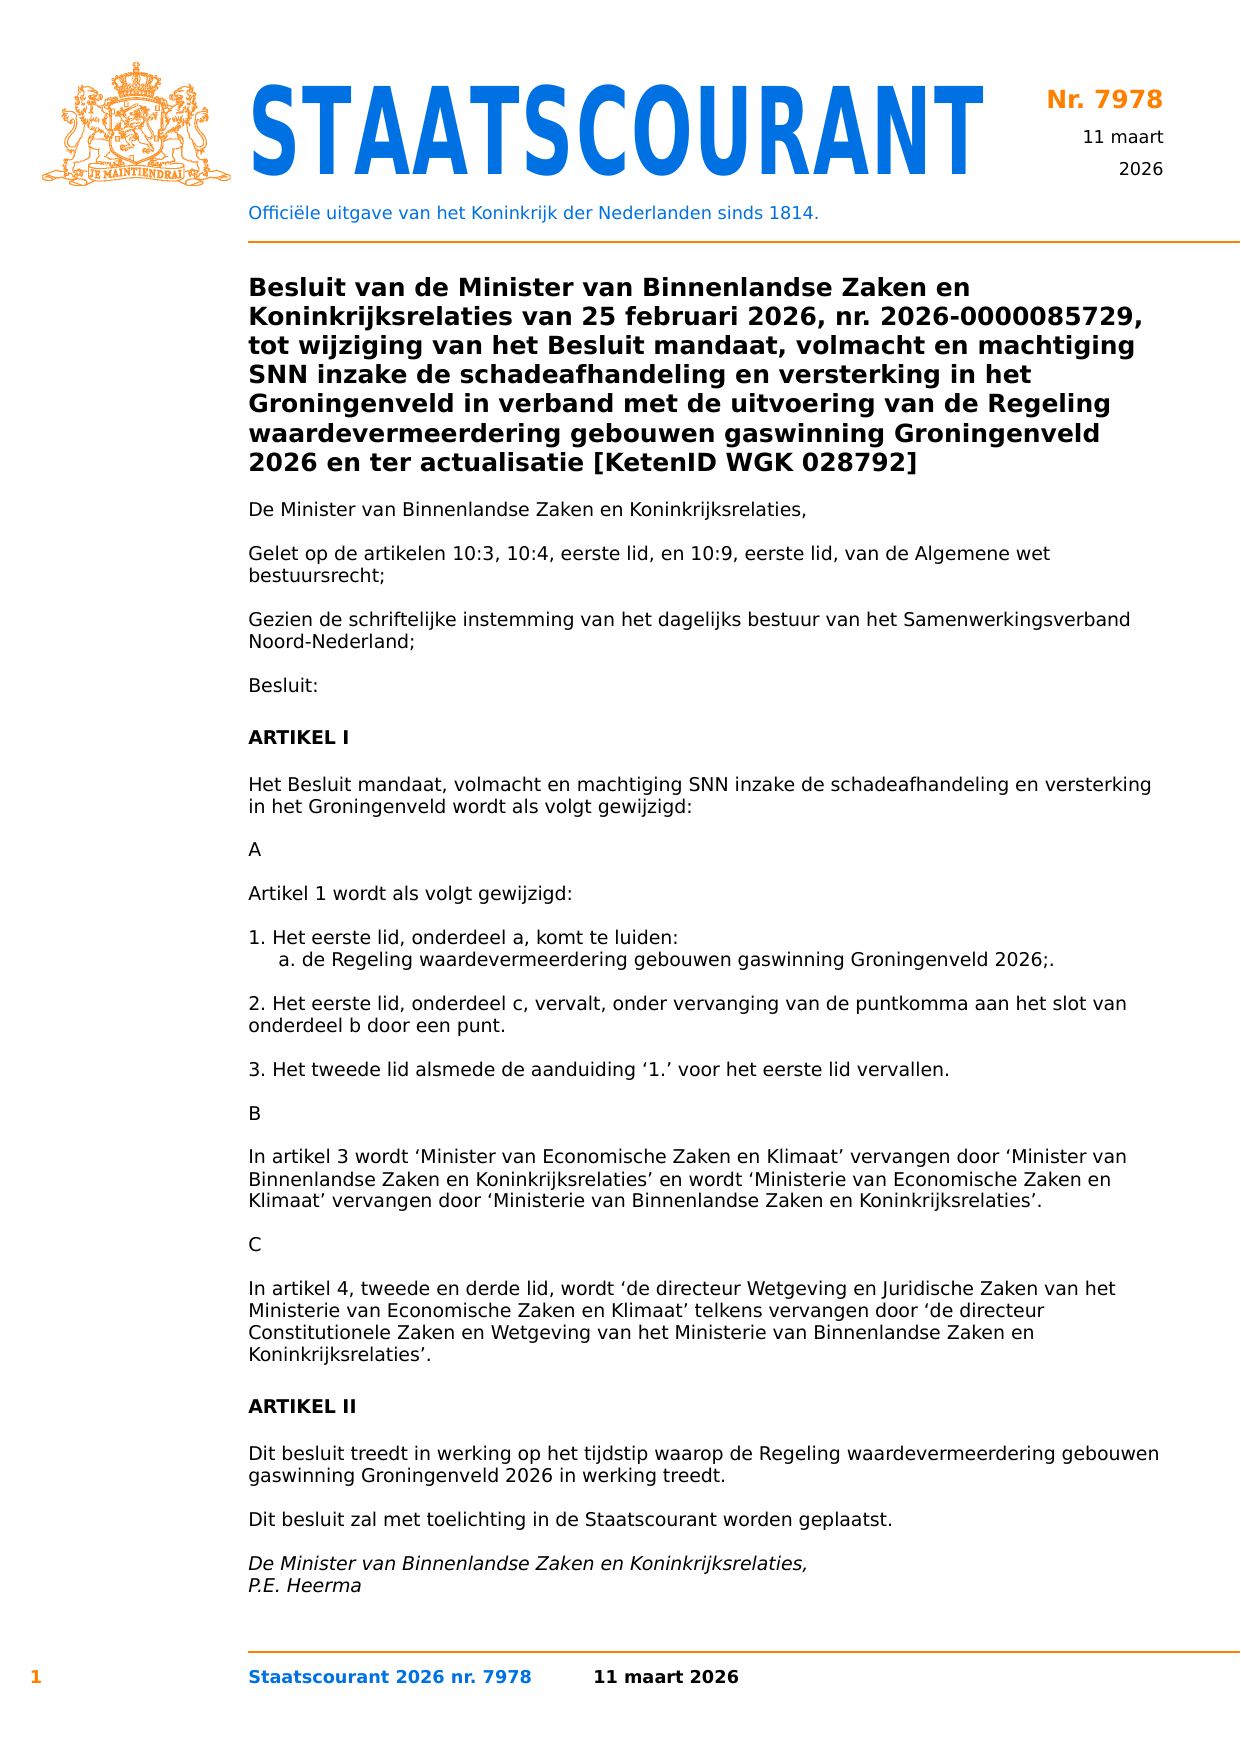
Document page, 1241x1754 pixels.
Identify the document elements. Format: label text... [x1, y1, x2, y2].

text In artikel 4, tweede en derde lid, wordt ‘de directeur Wetgeving en Juridische Zaken van het Ministerie van Economische Zaken en Klimaat’ telkens vervangen door ‘de directeur Constitutionele Zaken en Wetgeving van het Ministerie van Binnenlandse Zaken en Koninkrijksrelaties’. [248, 1278, 1163, 1366]
text Gelet op de artikelen 10:3, 10:4, eerste lid, en 10:9, eerste lid, van de Algemene wet bestuursrecht; [248, 543, 1163, 587]
subtitle ARTIKEL II [248, 1396, 1163, 1418]
subtitle Besluit van de Minister van Binnenlandse Zaken en Koninkrijksrelaties van 25 februari 2026, nr. 2026-0000085729, tot wijziging van het Besluit mandaat, volmacht en machtiging SNN inzake de schadeafhandeling en versterking in het Groningenveld in verband met de uitvoering van de Regeling waardevermeerdering gebouwen gaswinning Groningenveld 2026 en ter actualisatie [KetenID WGK 028792] [248, 273, 1163, 477]
table_header Nr. 7978 [998, 62, 1240, 121]
text De Minister van Binnenlandse Zaken en Koninkrijksrelaties, P.E. Heerma [248, 1553, 1163, 1597]
table_header STAATSCOURANT [248, 62, 998, 203]
text In artikel 3 wordt ‘Minister van Economische Zaken en Klimaat’ vervangen door ‘Minister van Binnenlandse Zaken en Koninkrijksrelaties’ en wordt ‘Ministerie van Economische Zaken en Klimaat’ vervangen door ‘Ministerie van Binnenlandse Zaken en Koninkrijksrelaties’. [248, 1146, 1163, 1212]
table_header [25, 62, 248, 241]
table_cell 11 maart [998, 121, 1240, 153]
text Gezien de schriftelijke instemming van het dagelijks bestuur van het Samenwerkingsverband Noord-Nederland; [248, 609, 1163, 653]
text Dit besluit treedt in werking op het tijdstip waarop de Regeling waardevermeerdering gebouwen gaswinning Groningenveld 2026 in werking treedt. [248, 1443, 1163, 1487]
text 2. Het eerste lid, onderdeel c, vervalt, onder vervanging van de puntkomma aan het slot van onderdeel b door een punt. [248, 993, 1163, 1037]
text Artikel 1 wordt als volgt gewijzigd: [248, 883, 1163, 905]
text Het Besluit mandaat, volmacht en machtiging SNN inzake de schadeafhandeling en versterking in het Groningenveld wordt als volgt gewijzigd: [248, 773, 1163, 817]
text 3. Het tweede lid alsmede de aanduiding ‘1.’ voor het eerste lid vervallen. [248, 1059, 1163, 1081]
text a. de Regeling waardevermeerdering gebouwen gaswinning Groningenveld 2026;. [278, 949, 1163, 971]
subtitle ARTIKEL I [248, 727, 1163, 748]
text B [248, 1103, 1163, 1124]
table_cell 2026 [998, 153, 1240, 203]
text Besluit: [248, 674, 1163, 697]
picture [41, 62, 231, 186]
text Dit besluit zal met toelichting in de Staatscourant worden geplaatst. [248, 1509, 1163, 1531]
text A [248, 839, 1163, 861]
text De Minister van Binnenlandse Zaken en Koninkrijksrelaties, [248, 499, 1163, 521]
table_cell Officiële uitgave van het Koninkrijk der Nederlanden sinds 1814. [248, 203, 1240, 241]
text 1. Het eerste lid, onderdeel a, komt te luiden: [248, 927, 1163, 949]
text C [248, 1234, 1163, 1256]
